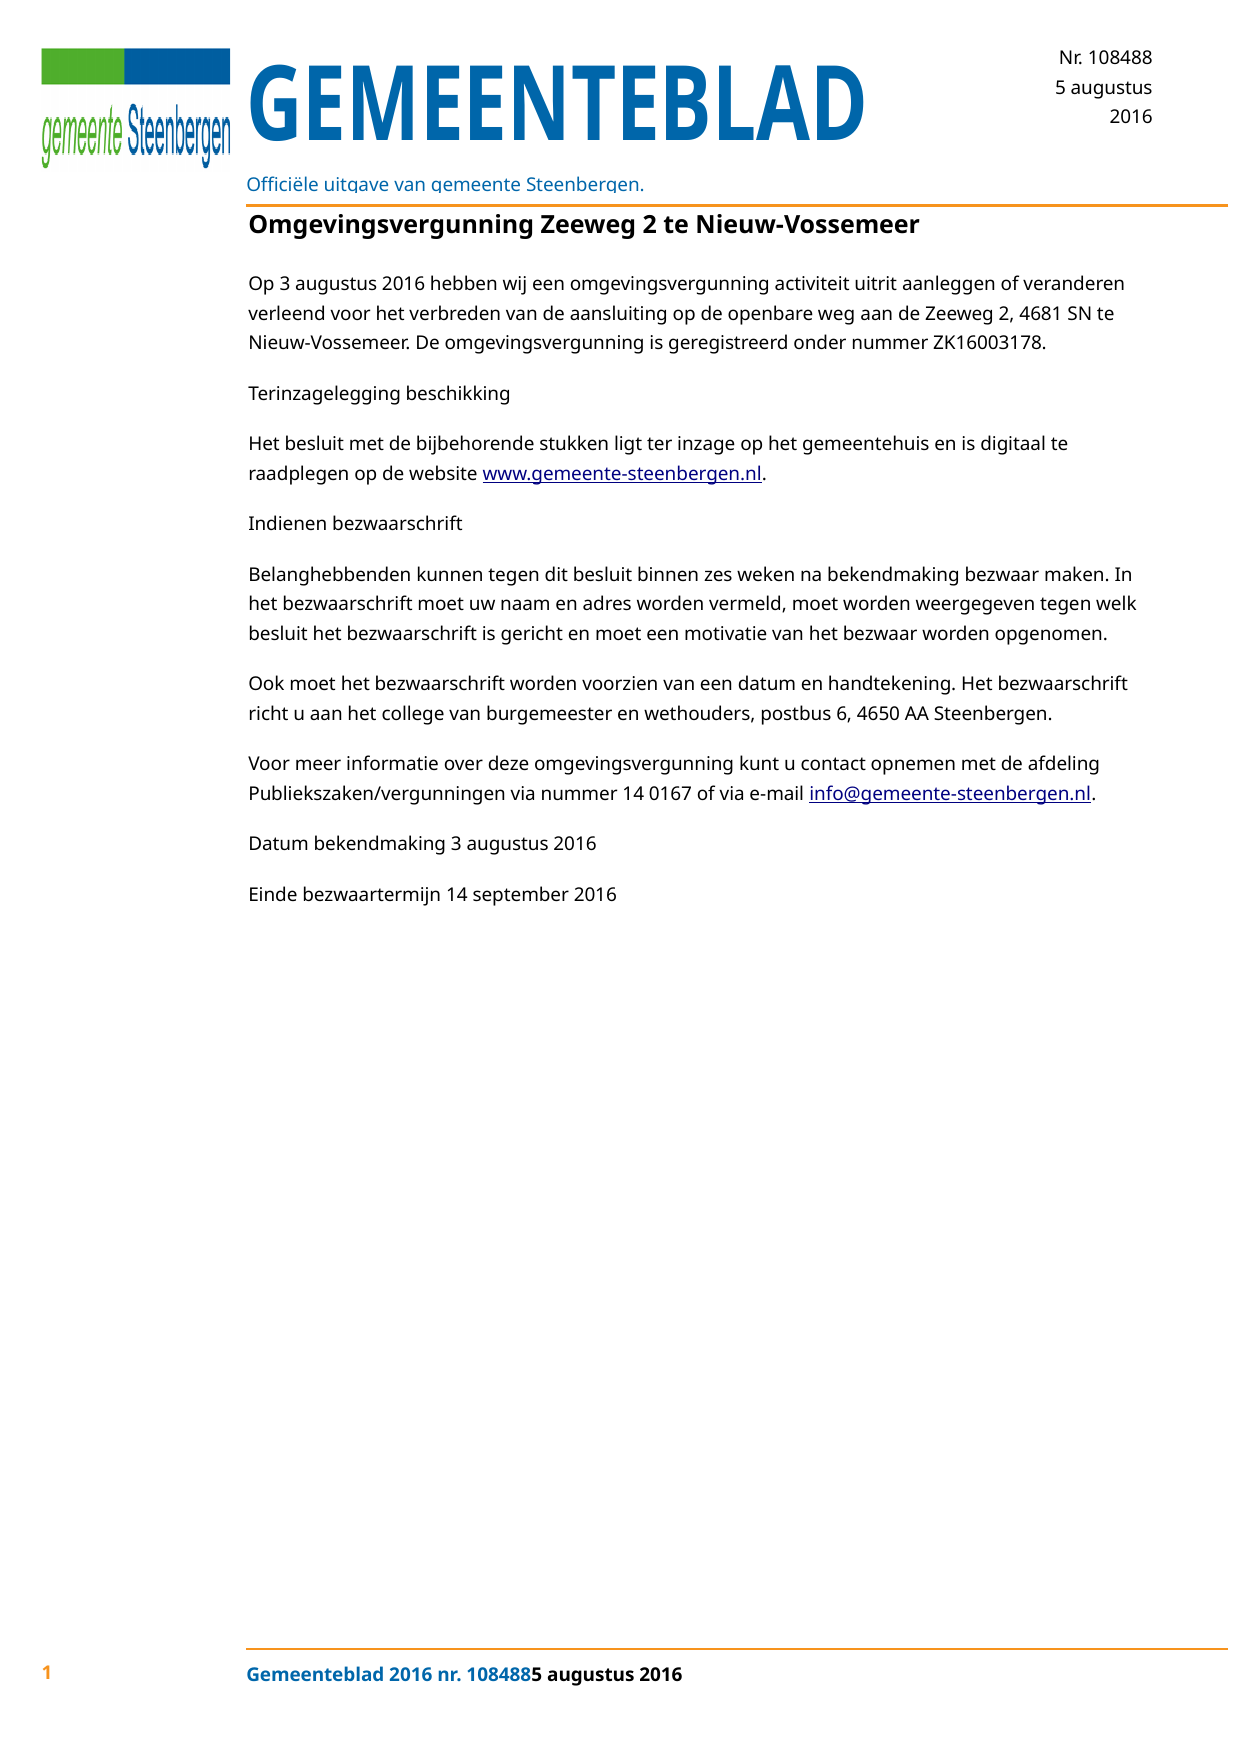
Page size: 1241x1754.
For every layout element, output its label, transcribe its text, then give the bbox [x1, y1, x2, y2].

text Op 3 augustus 2016 hebben wij een omgevingsvergunning activiteit uitrit aanleggen of veranderen verleend voor het verbreden van de aansluiting op de openbare weg aan de Zeeweg 2, 4681 SN te Nieuw-Vossemeer. De omgevingsvergunning is geregistreerd onder nummer ZK16003178. [248, 270, 1152, 355]
text Datum bekendmaking 3 augustus 2016 [248, 830, 1152, 856]
text Omgevingsvergunning Zeeweg 2 te Nieuw-Vossemeer [248, 207, 1152, 241]
text Ook moet het bezwaarschrift worden voorzien van een datum en handtekening. Het bezwaarschrift richt u aan het college van burgemeester en wethouders, postbus 6, 4650 AA Steenbergen. [248, 670, 1152, 726]
text Belanghebbenden kunnen tegen dit besluit binnen zes weken na bekendmaking bezwaar maken. In het bezwaarschrift moet uw naam en adres worden vermeld, moet worden weergegeven tegen welk besluit het bezwaarschrift is gericht en moet een motivatie van het bezwaar worden opgenomen. [248, 561, 1152, 646]
text Indienen bezwaarschrift [248, 510, 1152, 536]
text Terinzagelegging beschikking [248, 380, 1152, 406]
text Einde bezwaartermijn 14 september 2016 [248, 881, 1152, 906]
text Voor meer informatie over deze omgevingsvergunning kunt u contact opnemen met de afdeling Publiekszaken/vergunningen via nummer 14 0167 of via e-mail info@gemeente-steenbergen.nl. [248, 750, 1152, 806]
picture [41, 47, 231, 172]
text Het besluit met de bijbehorende stukken ligt ter inzage op het gemeentehuis en is digitaal te raadplegen op de website www.gemeente-steenbergen.nl. [248, 430, 1152, 486]
